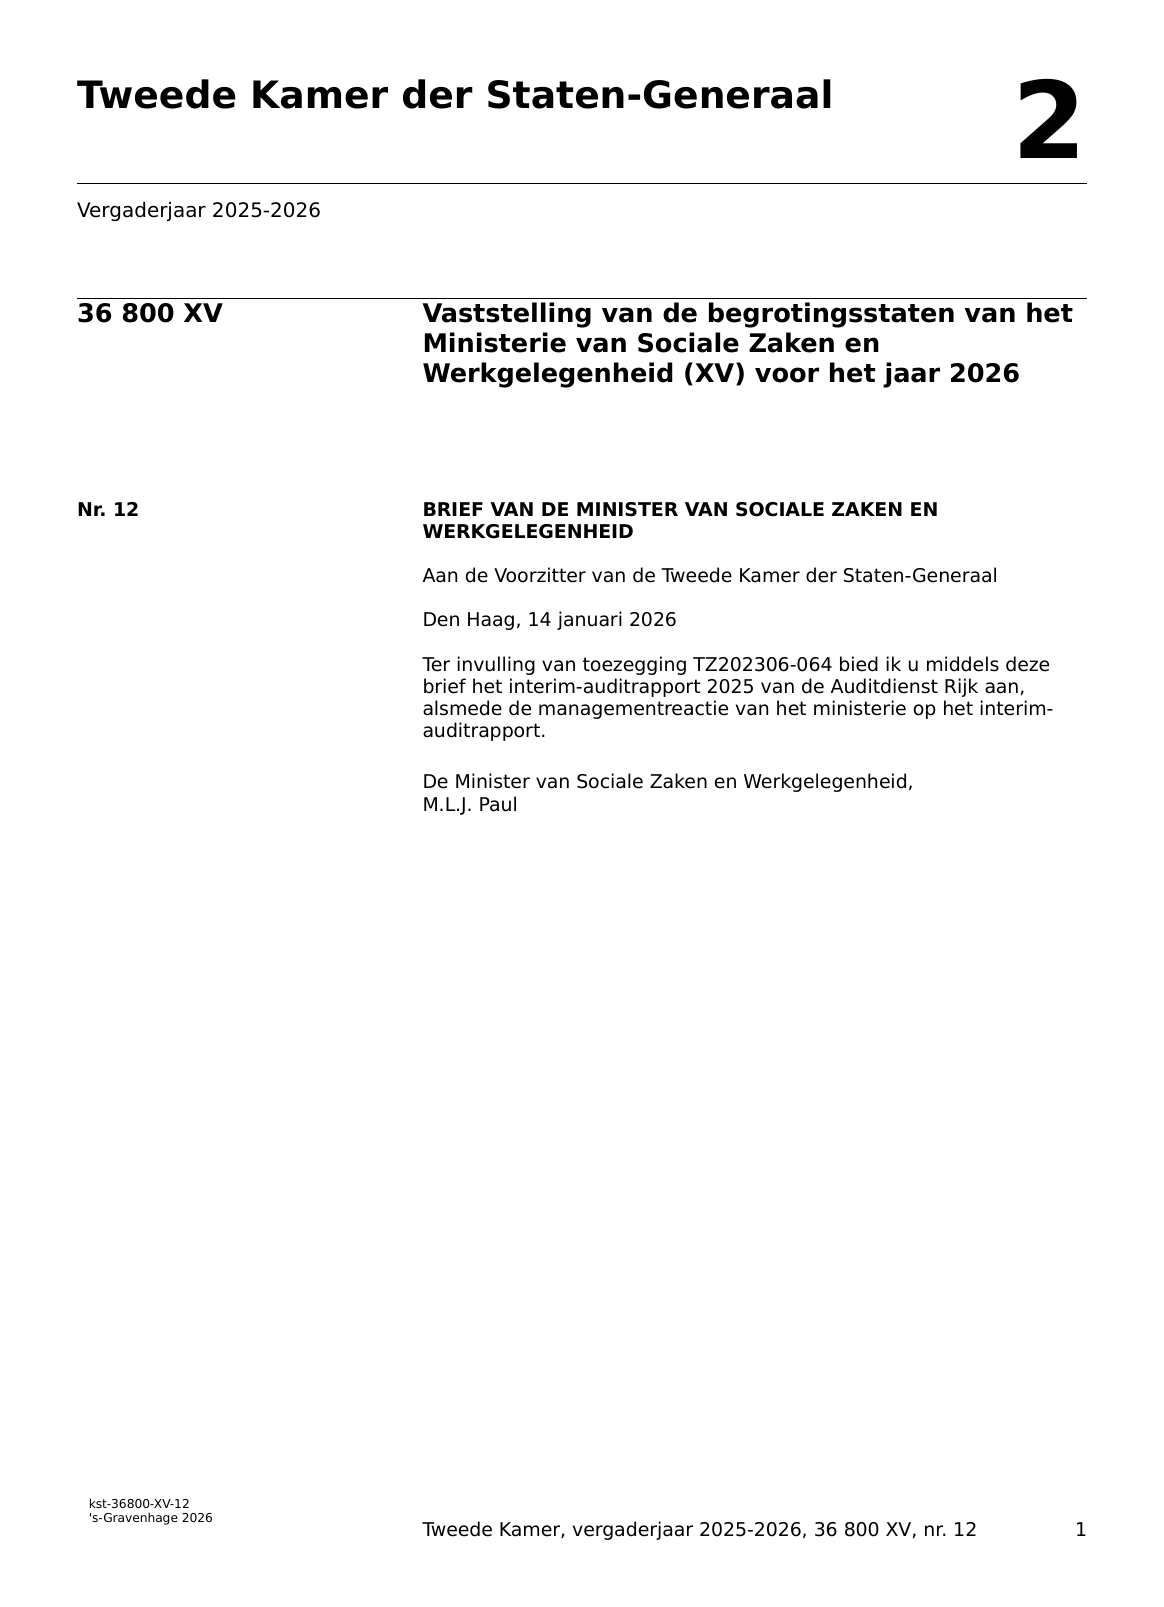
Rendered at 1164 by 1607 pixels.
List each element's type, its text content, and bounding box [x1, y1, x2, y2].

text kst-36800-XV-12 [88, 1497, 323, 1511]
table_header 2 [886, 59, 1087, 183]
text Aan de Voorzitter van de Tweede Kamer der Staten-Generaal [422, 565, 1087, 587]
text 's-Gravenhage 2026 [88, 1511, 323, 1525]
table_header Tweede Kamer der Staten-Generaal [77, 59, 886, 183]
text De Minister van Sociale Zaken en Werkgelegenheid, M.L.J. Paul [422, 771, 1087, 815]
subtitle 36 800 XV Vaststelling van de begrotingsstaten van het Ministerie van Sociale Zaken en Werkgelegenheid (XV) voor het jaar 2026 [77, 299, 1087, 388]
text Ter invulling van toezegging TZ202306-064 bied ik u middels deze brief het interim-auditrapport 2025 van de Auditdienst Rijk aan, alsmede de managementreactie van het ministerie op het interim-auditrapport. [422, 653, 1087, 741]
text Den Haag, 14 januari 2026 [422, 609, 1087, 631]
table_cell Vergaderjaar 2025-2026 [77, 184, 1087, 298]
subtitle Nr. 12 BRIEF VAN DE MINISTER VAN SOCIALE ZAKEN EN WERKGELEGENHEID [77, 499, 1087, 543]
